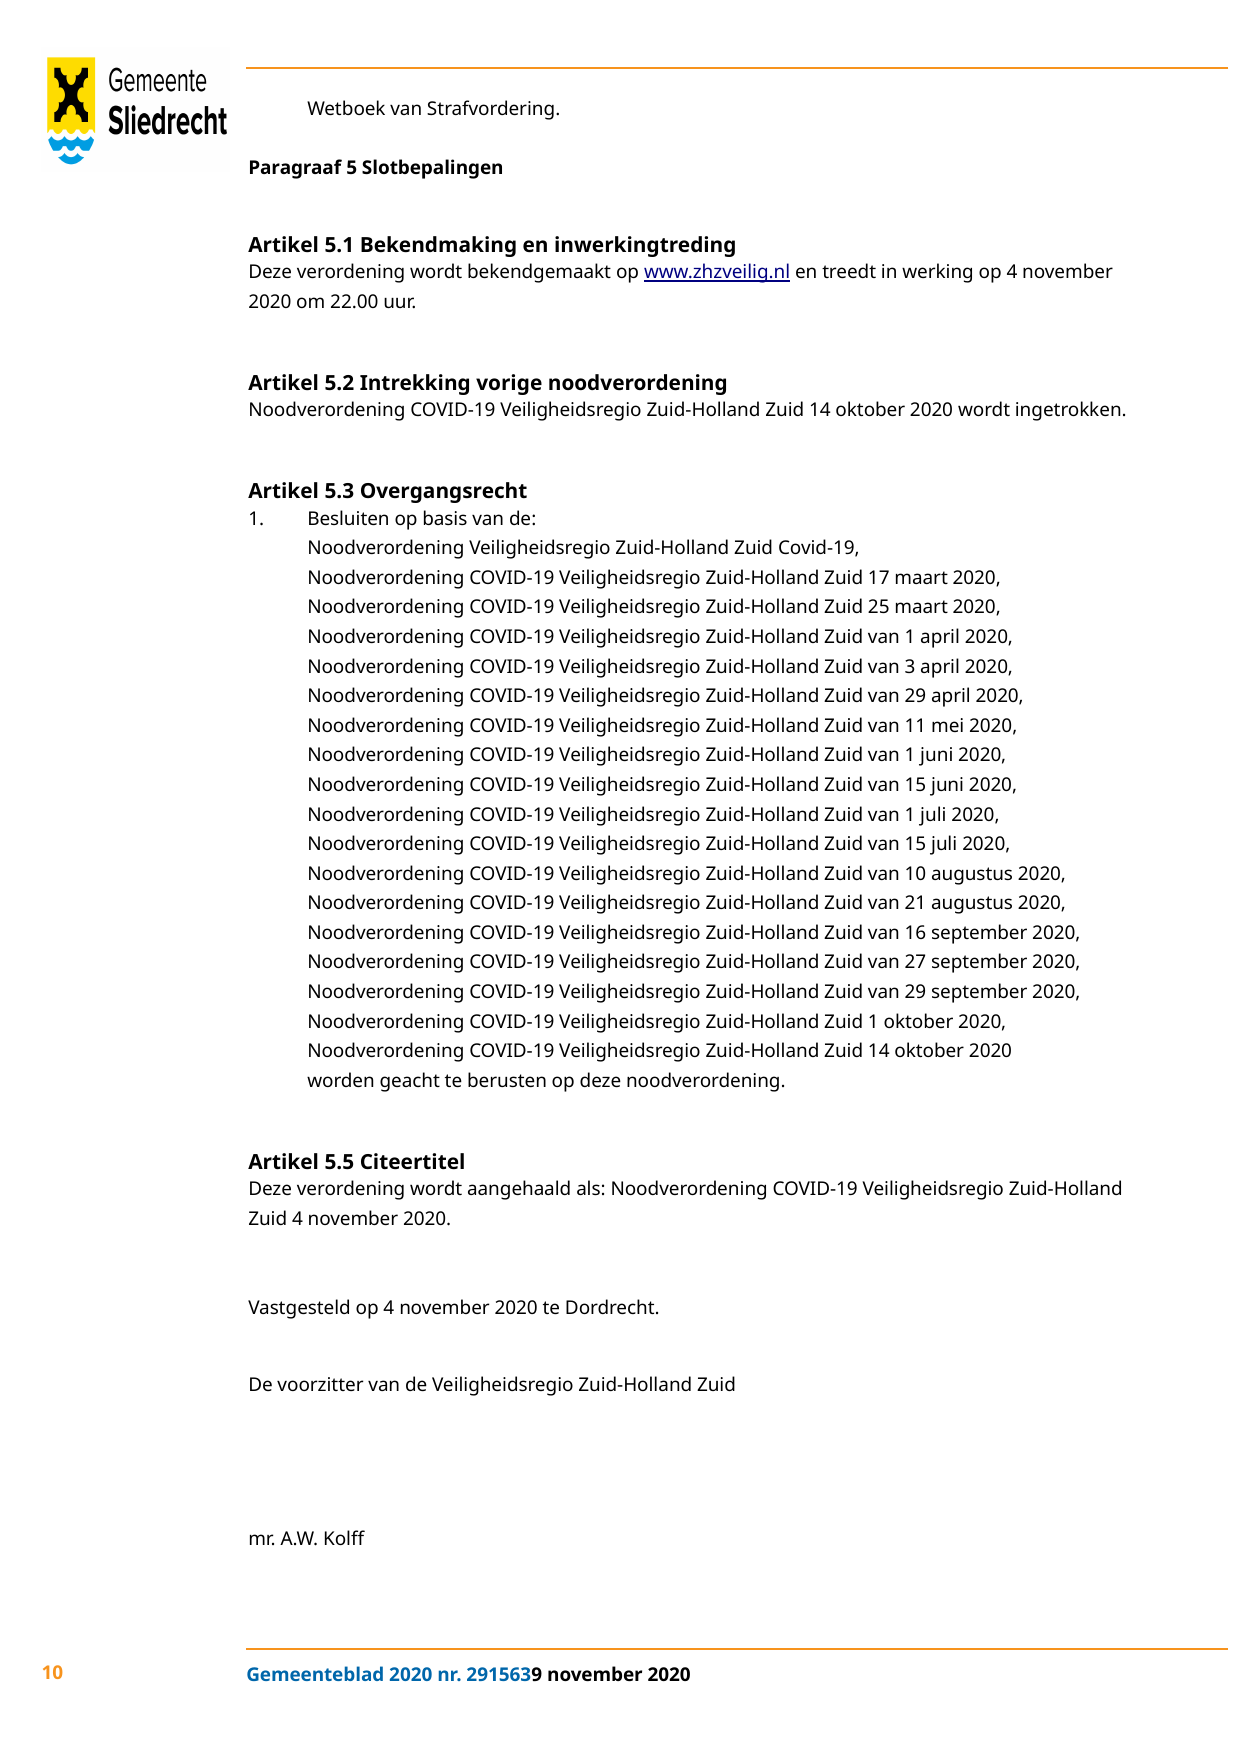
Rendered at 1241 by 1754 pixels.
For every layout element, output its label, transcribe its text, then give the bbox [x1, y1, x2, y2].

list Noodverordening Veiligheidsregio Zuid-Holland Zuid Covid-19, [248, 534, 1152, 560]
list Noodverordening COVID-19 Veiligheidsregio Zuid-Holland Zuid van 3 april 2020, [248, 653, 1152, 679]
list Noodverordening COVID-19 Veiligheidsregio Zuid-Holland Zuid 1 oktober 2020, [248, 1008, 1152, 1034]
text Noodverordening COVID-19 Veiligheidsregio Zuid-Holland Zuid 14 oktober 2020 wordt ingetrokken. [248, 397, 1152, 422]
list Noodverordening COVID-19 Veiligheidsregio Zuid-Holland Zuid van 29 april 2020, [248, 682, 1152, 708]
text Paragraaf 5 Slotbepalingen [248, 154, 1152, 180]
text Vastgesteld op 4 november 2020 te Dordrecht. [248, 1294, 1152, 1319]
list Noodverordening COVID-19 Veiligheidsregio Zuid-Holland Zuid van 21 augustus 2020, [248, 889, 1152, 915]
text De voorzitter van de Veiligheidsregio Zuid-Holland Zuid [248, 1371, 1152, 1397]
list Noodverordening COVID-19 Veiligheidsregio Zuid-Holland Zuid van 16 september 2020, [248, 919, 1152, 945]
list Noodverordening COVID-19 Veiligheidsregio Zuid-Holland Zuid van 29 september 2020, [248, 978, 1152, 1004]
list Noodverordening COVID-19 Veiligheidsregio Zuid-Holland Zuid van 1 juni 2020, [248, 742, 1152, 767]
text Artikel 5.2 Intrekking vorige noodverordening [248, 368, 1152, 397]
text Artikel 5.5 Citeertitel [248, 1147, 1152, 1176]
picture [41, 47, 231, 172]
list Noodverordening COVID-19 Veiligheidsregio Zuid-Holland Zuid van 15 juli 2020, [248, 830, 1152, 856]
list Noodverordening COVID-19 Veiligheidsregio Zuid-Holland Zuid van 1 april 2020, [248, 623, 1152, 649]
text Artikel 5.1 Bekendmaking en inwerkingtreding [248, 230, 1152, 258]
list Noodverordening COVID-19 Veiligheidsregio Zuid-Holland Zuid 17 maart 2020, [248, 564, 1152, 590]
list Besluiten op basis van de: [248, 505, 1152, 531]
list Wetboek van Strafvordering. [248, 95, 1152, 121]
text Deze verordening wordt aangehaald als: Noodverordening COVID-19 Veiligheidsregio Zuid-Holland Zuid 4 november 2020. [248, 1176, 1152, 1231]
list worden geacht te berusten op deze noodverordening. [248, 1067, 1152, 1093]
text Artikel 5.3 Overgangsrecht [248, 477, 1152, 505]
list Noodverordening COVID-19 Veiligheidsregio Zuid-Holland Zuid van 10 augustus 2020, [248, 860, 1152, 886]
text mr. A.W. Kolff [248, 1525, 1152, 1551]
list Noodverordening COVID-19 Veiligheidsregio Zuid-Holland Zuid van 15 juni 2020, [248, 771, 1152, 797]
list Noodverordening COVID-19 Veiligheidsregio Zuid-Holland Zuid van 1 juli 2020, [248, 801, 1152, 827]
list Noodverordening COVID-19 Veiligheidsregio Zuid-Holland Zuid van 27 september 2020, [248, 949, 1152, 974]
list Noodverordening COVID-19 Veiligheidsregio Zuid-Holland Zuid 14 oktober 2020 [248, 1037, 1152, 1063]
text Deze verordening wordt bekendgemaakt op www.zhzveilig.nl en treedt in werking op 4 november 2020 om 22.00 uur. [248, 258, 1152, 314]
list Noodverordening COVID-19 Veiligheidsregio Zuid-Holland Zuid 25 maart 2020, [248, 594, 1152, 619]
list Noodverordening COVID-19 Veiligheidsregio Zuid-Holland Zuid van 11 mei 2020, [248, 712, 1152, 738]
